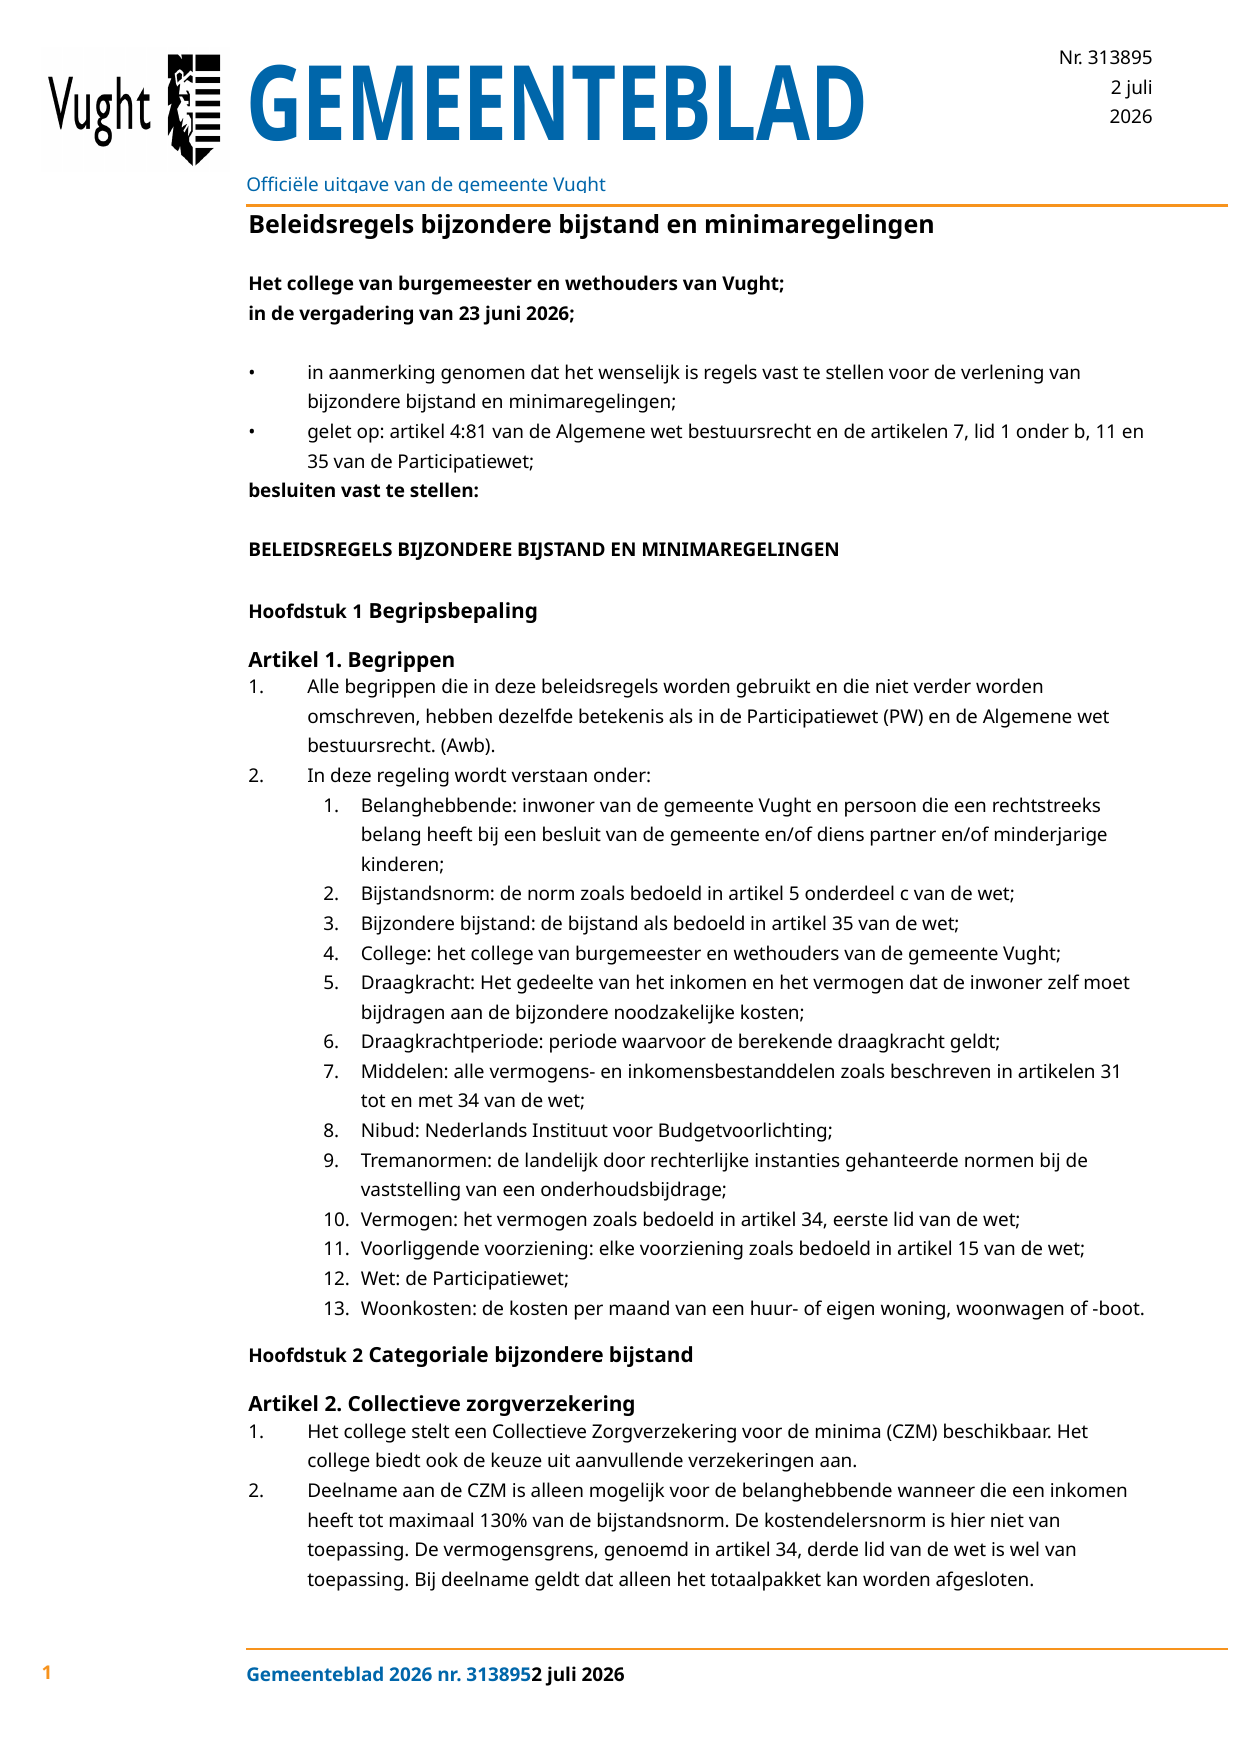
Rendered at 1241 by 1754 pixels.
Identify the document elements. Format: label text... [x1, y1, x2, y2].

text Artikel 2. Collectieve zorgverzekering [248, 1389, 1152, 1418]
text BELEIDSREGELS BIJZONDERE BIJSTAND EN MINIMAREGELINGEN [248, 537, 1152, 562]
text Hoofdstuk 2 Categoriale bijzondere bijstand [248, 1340, 1152, 1369]
list Het college stelt een Collectieve Zorgverzekering voor de minima (CZM) beschikbaar. Het college biedt ook de keuze uit aanvullende verzekeringen aan. [248, 1418, 1152, 1473]
list Middelen: alle vermogens- en inkomensbestanddelen zoals beschreven in artikelen 31 tot en met 34 van de wet; [323, 1058, 1152, 1113]
picture [41, 47, 231, 172]
list Woonkosten: de kosten per maand van een huur- of eigen woning, woonwagen of -boot. [323, 1295, 1152, 1320]
list Voorliggende voorziening: elke voorziening zoals bedoeld in artikel 15 van de wet; [323, 1236, 1152, 1261]
list Bijzondere bijstand: de bijstand als bedoeld in artikel 35 van de wet; [323, 910, 1152, 936]
text in de vergadering van 23 juni 2026; [248, 300, 1152, 326]
list Bijstandsnorm: de norm zoals bedoeld in artikel 5 onderdeel c van de wet; [323, 881, 1152, 906]
list Draagkracht: Het gedeelte van het inkomen en het vermogen dat de inwoner zelf moet bijdragen aan de bijzondere noodzakelijke kosten; [323, 969, 1152, 1024]
text Hoofdstuk 1 Begripsbepaling [248, 596, 1152, 624]
list Nibud: Nederlands Instituut voor Budgetvoorlichting; [323, 1117, 1152, 1143]
list Draagkrachtperiode: periode waarvoor de berekende draagkracht geldt; [323, 1028, 1152, 1054]
list Deelname aan de CZM is alleen mogelijk voor de belanghebbende wanneer die een inkomen heeft tot maximaal 130% van de bijstandsnorm. De kostendelersnorm is hier niet van toepassing. De vermogensgrens, genoemd in artikel 34, derde lid van de wet is wel van toepassing. Bij deelname geldt dat alleen het totaalpakket kan worden afgesloten. [248, 1477, 1152, 1592]
list Belanghebbende: inwoner van de gemeente Vught en persoon die een rechtstreeks belang heeft bij een besluit van de gemeente en/of diens partner en/of minderjarige kinderen; [323, 792, 1152, 877]
list Vermogen: het vermogen zoals bedoeld in artikel 34, eerste lid van de wet; [323, 1206, 1152, 1232]
list in aanmerking genomen dat het wenselijk is regels vast te stellen voor de verlening van bijzondere bijstand en minimaregelingen; [248, 359, 1152, 414]
text Artikel 1. Begrippen [248, 645, 1152, 673]
list Tremanormen: de landelijk door rechterlijke instanties gehanteerde normen bij de vaststelling van een onderhoudsbijdrage; [323, 1147, 1152, 1202]
text besluiten vast te stellen: [248, 477, 1152, 503]
list College: het college van burgemeester en wethouders van de gemeente Vught; [323, 940, 1152, 965]
text Beleidsregels bijzondere bijstand en minimaregelingen [248, 207, 1152, 241]
list gelet op: artikel 4:81 van de Algemene wet bestuursrecht en de artikelen 7, lid 1 onder b, 11 en 35 van de Participatiewet; [248, 418, 1152, 473]
list Wet: de Participatiewet; [323, 1265, 1152, 1291]
list In deze regeling wordt verstaan onder: [248, 762, 1152, 788]
text Het college van burgemeester en wethouders van Vught; [248, 270, 1152, 296]
list Alle begrippen die in deze beleidsregels worden gebruikt en die niet verder worden omschreven, hebben dezelfde betekenis als in de Participatiewet (PW) en de Algemene wet bestuursrecht. (Awb). [248, 673, 1152, 758]
